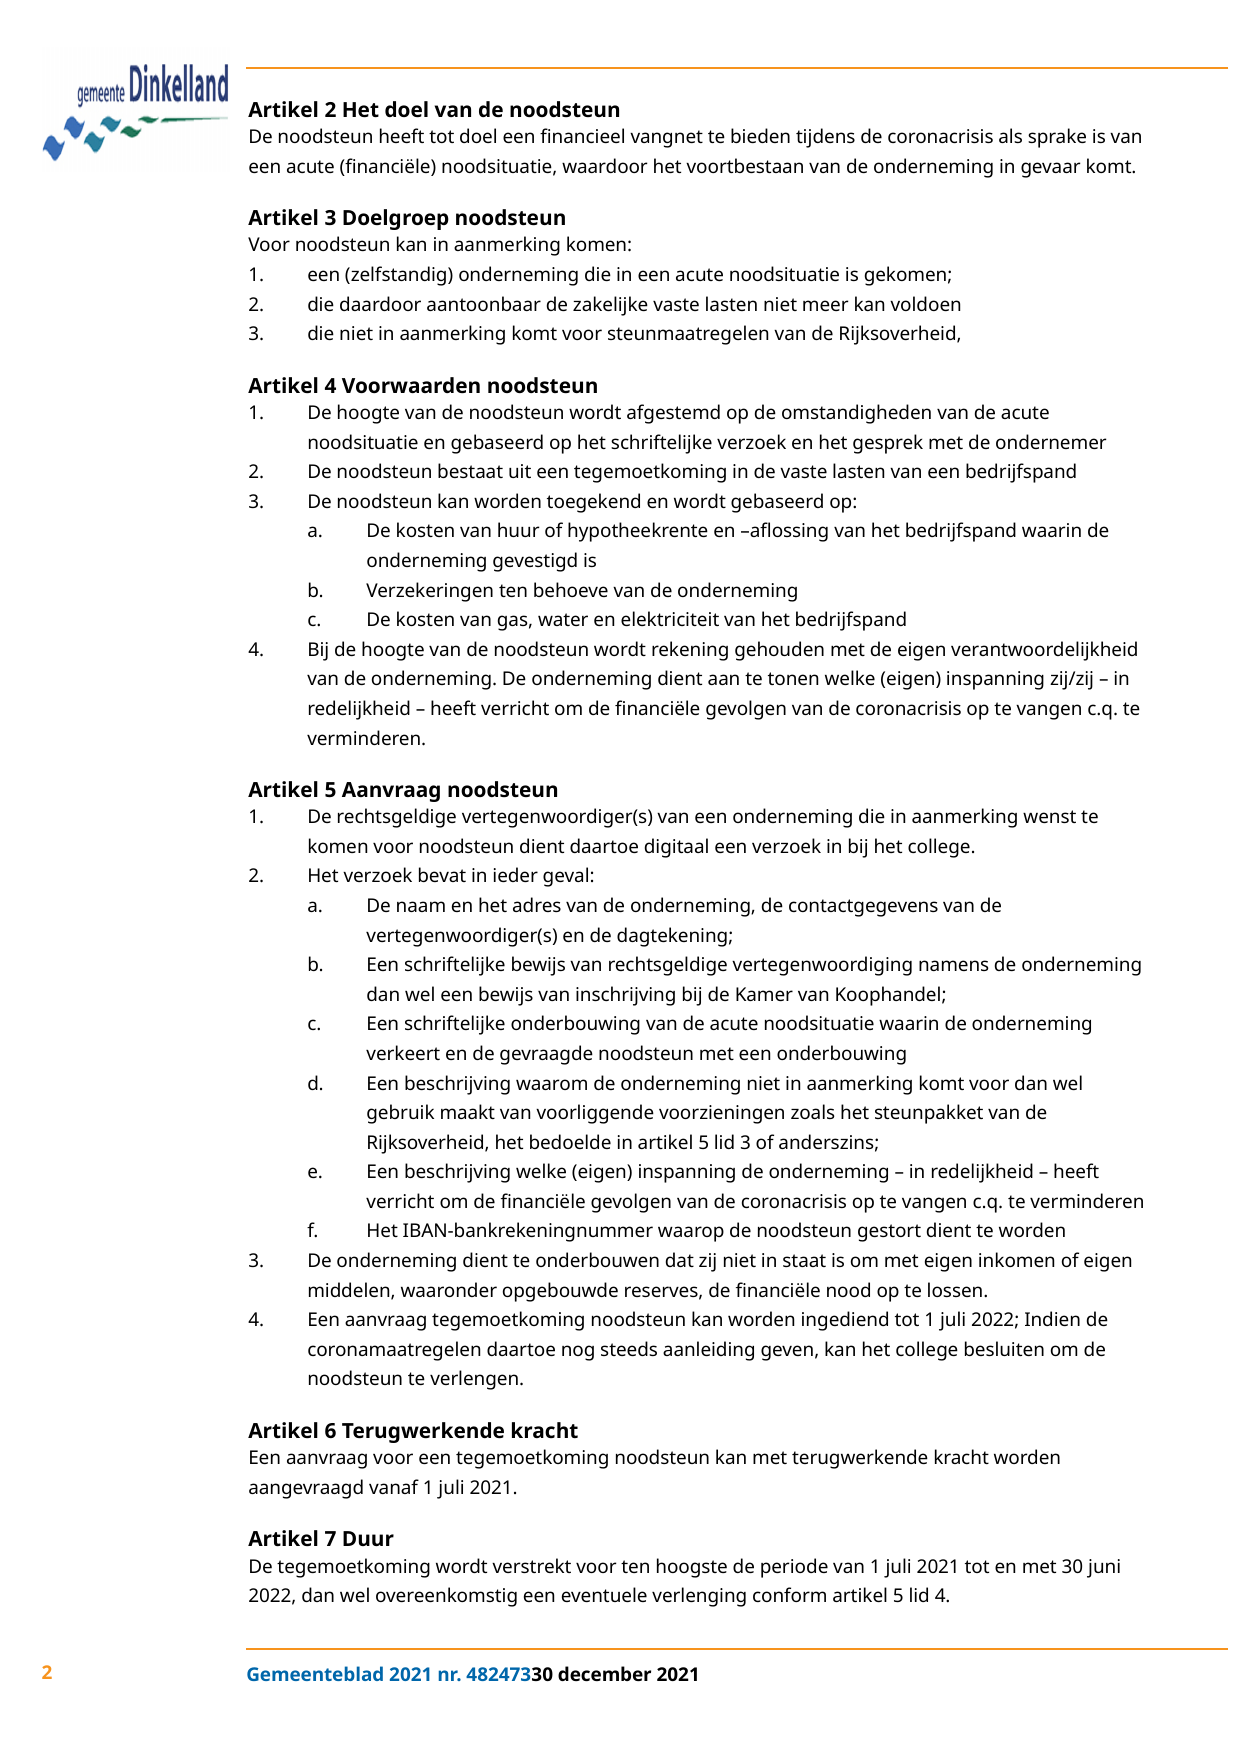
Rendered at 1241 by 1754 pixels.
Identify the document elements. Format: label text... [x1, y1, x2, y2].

picture [41, 47, 231, 172]
text De noodsteun heeft tot doel een financieel vangnet te bieden tijdens de coronacrisis als sprake is van een acute (financiële) noodsituatie, waardoor het voortbestaan van de onderneming in gevaar komt. [248, 123, 1152, 178]
list een (zelfstandig) onderneming die in een acute noodsituatie is gekomen; [248, 261, 1152, 287]
list De noodsteun bestaat uit een tegemoetkoming in de vaste lasten van een bedrijfspand [248, 458, 1152, 484]
text Artikel 3 Doelgroep noodsteun [248, 203, 1152, 232]
list De rechtsgeldige vertegenwoordiger(s) van een onderneming die in aanmerking wenst te komen voor noodsteun dient daartoe digitaal een verzoek in bij het college. [248, 803, 1152, 859]
text Een aanvraag voor een tegemoetkoming noodsteun kan met terugwerkende kracht worden aangevraagd vanaf 1 juli 2021. [248, 1444, 1152, 1500]
list Een schriftelijke onderbouwing van de acute noodsituatie waarin de onderneming verkeert en de gevraagde noodsteun met een onderbouwing [307, 1011, 1152, 1066]
list De hoogte van de noodsteun wordt afgestemd op de omstandigheden van de acute noodsituatie en gebaseerd op het schriftelijke verzoek en het gesprek met de ondernemer [248, 399, 1152, 454]
text Artikel 6 Terugwerkende kracht [248, 1416, 1152, 1444]
list De noodsteun kan worden toegekend en wordt gebaseerd op: [248, 488, 1152, 514]
list Verzekeringen ten behoeve van de onderneming [307, 577, 1152, 602]
list die niet in aanmerking komt voor steunmaatregelen van de Rijksoverheid, [248, 320, 1152, 346]
text Artikel 2 Het doel van de noodsteun [248, 95, 1152, 123]
list Het verzoek bevat in ieder geval: [248, 863, 1152, 888]
list Een aanvraag tegemoetkoming noodsteun kan worden ingediend tot 1 juli 2022; Indien de coronamaatregelen daartoe nog steeds aanleiding geven, kan het college besluiten om de noodsteun te verlengen. [248, 1306, 1152, 1391]
list Een beschrijving waarom de onderneming niet in aanmerking komt voor dan wel gebruik maakt van voorliggende voorzieningen zoals het steunpakket van de Rijksoverheid, het bedoelde in artikel 5 lid 3 of anderszins; [307, 1070, 1152, 1155]
list De naam en het adres van de onderneming, de contactgegevens van de vertegenwoordiger(s) en de dagtekening; [307, 892, 1152, 948]
list Een schriftelijke bewijs van rechtsgeldige vertegenwoordiging namens de onderneming dan wel een bewijs van inschrijving bij de Kamer van Koophandel; [307, 951, 1152, 1007]
list De kosten van gas, water en elektriciteit van het bedrijfspand [307, 606, 1152, 632]
list De onderneming dient te onderbouwen dat zij niet in staat is om met eigen inkomen of eigen middelen, waaronder opgebouwde reserves, de financiële nood op te lossen. [248, 1247, 1152, 1303]
list Het IBAN-bankrekeningnummer waarop de noodsteun gestort dient te worden [307, 1218, 1152, 1243]
list Bij de hoogte van de noodsteun wordt rekening gehouden met de eigen verantwoordelijkheid van de onderneming. De onderneming dient aan te tonen welke (eigen) inspanning zij/zij – in redelijkheid – heeft verricht om de financiële gevolgen van de coronacrisis op te vangen c.q. te verminderen. [248, 636, 1152, 750]
text Artikel 4 Voorwaarden noodsteun [248, 371, 1152, 399]
text Voor noodsteun kan in aanmerking komen: [248, 232, 1152, 257]
list die daardoor aantoonbaar de zakelijke vaste lasten niet meer kan voldoen [248, 291, 1152, 317]
text Artikel 7 Duur [248, 1524, 1152, 1553]
list De kosten van huur of hypotheekrente en –aflossing van het bedrijfspand waarin de onderneming gevestigd is [307, 518, 1152, 573]
text Artikel 5 Aanvraag noodsteun [248, 775, 1152, 803]
list Een beschrijving welke (eigen) inspanning de onderneming – in redelijkheid – heeft verricht om de financiële gevolgen van de coronacrisis op te vangen c.q. te verminderen [307, 1158, 1152, 1214]
text De tegemoetkoming wordt verstrekt voor ten hoogste de periode van 1 juli 2021 tot en met 30 juni 2022, dan wel overeenkomstig een eventuele verlenging conform artikel 5 lid 4. [248, 1553, 1152, 1608]
